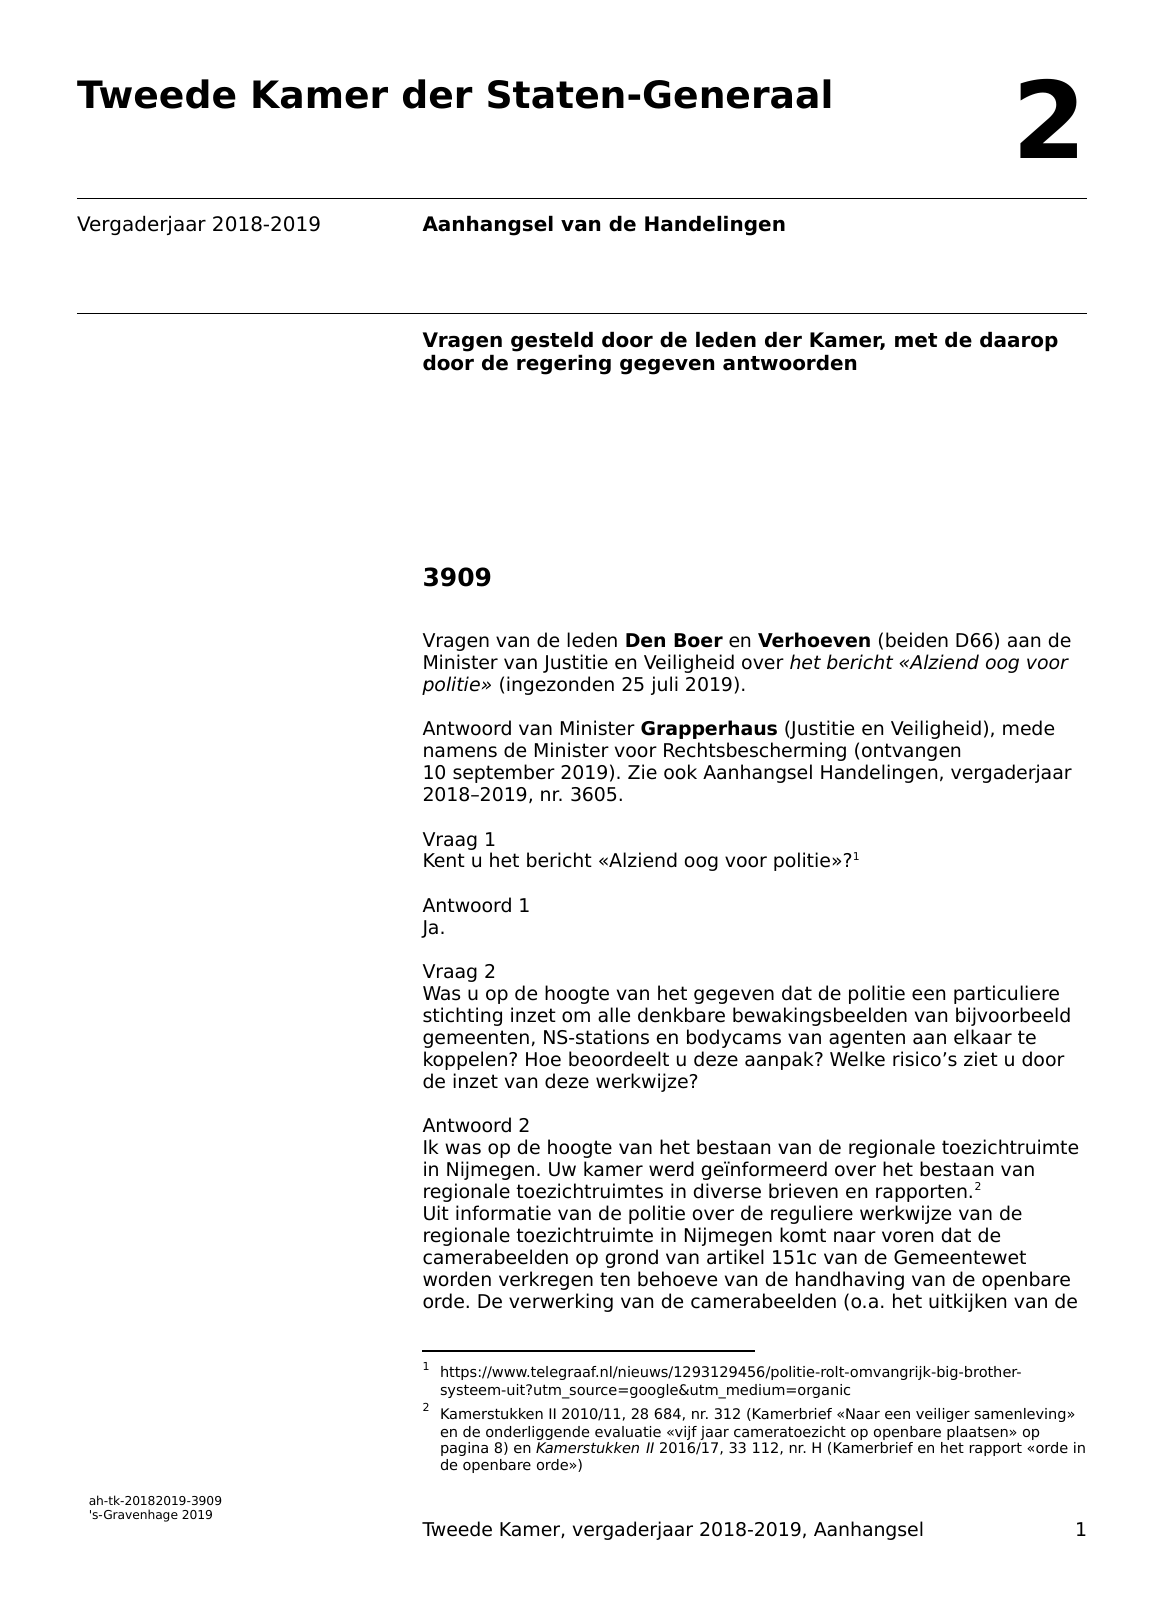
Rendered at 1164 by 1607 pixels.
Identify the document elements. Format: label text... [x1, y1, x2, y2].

text Was u op de hoogte van het gegeven dat de politie een particuliere stichting inzet om alle denkbare bewakingsbeelden van bijvoorbeeld gemeenten, NS-stations en bodycams van agenten aan elkaar te koppelen? Hoe beoordeelt u deze aanpak? Welke risico’s ziet u door de inzet van deze werkwijze? [422, 983, 1087, 1093]
text Uit informatie van de politie over de reguliere werkwijze van de regionale toezichtruimte in Nijmegen komt naar voren dat de camerabeelden op grond van artikel 151c van de Gemeentewet worden verkregen ten behoeve van de handhaving van de openbare orde. De verwerking van de camerabeelden (o.a. het uitkijken van de [422, 1203, 1087, 1313]
text Antwoord van Minister Grapperhaus (Justitie en Veiligheid), mede namens de Minister voor Rechtsbescherming (ontvangen 10 september 2019). Zie ook Aanhangsel Handelingen, vergaderjaar 2018–2019, nr. 3605. [422, 718, 1087, 806]
table_header Tweede Kamer der Staten-Generaal [77, 59, 886, 198]
table_cell Vergaderjaar 2018-2019 [77, 199, 422, 313]
text Kamerstukken II 2010/11, 28 684, nr. 312 (Kamerbrief «Naar een veiliger samenleving» en de onderliggende evaluatie «vijf jaar cameratoezicht op openbare plaatsen» op pagina 8) en Kamerstukken II 2016/17, 33 112, nr. H (Kamerbrief en het rapport «orde in de openbare orde») [422, 1402, 1087, 1474]
table_cell [77, 314, 422, 375]
text Ja. [422, 917, 1087, 938]
text https://www.telegraaf.nl/nieuws/1293129456/politie-rolt-omvangrijk-big-brother-systeem-uit?utm_source=google&utm_medium=organic [422, 1360, 1087, 1399]
text 3909 [422, 563, 1087, 592]
text Ik was op de hoogte van het bestaan van de regionale toezichtruimte in Nijmegen. Uw kamer werd geïnformeerd over het bestaan van regionale toezichtruimtes in diverse brieven en rapporten. [422, 1137, 1087, 1203]
text Kent u het bericht «Alziend oog voor politie»? [422, 850, 1087, 872]
text Antwoord 1 [422, 894, 1087, 917]
text Vraag 1 [422, 828, 1087, 850]
table_cell Aanhangsel van de Handelingen [422, 199, 1087, 313]
text ah-tk-20182019-3909 [88, 1494, 323, 1508]
table_cell Vragen gesteld door de leden der Kamer, met de daarop door de regering gegeven antwoorden [422, 314, 1087, 375]
text Vragen van de leden Den Boer en Verhoeven (beiden D66) aan de Minister van Justitie en Veiligheid over het bericht «Alziend oog voor politie» (ingezonden 25 juli 2019). [422, 630, 1087, 696]
text 's-Gravenhage 2019 [88, 1508, 323, 1522]
text Vraag 2 [422, 961, 1087, 983]
table_header 2 [886, 59, 1087, 198]
text Antwoord 2 [422, 1115, 1087, 1137]
